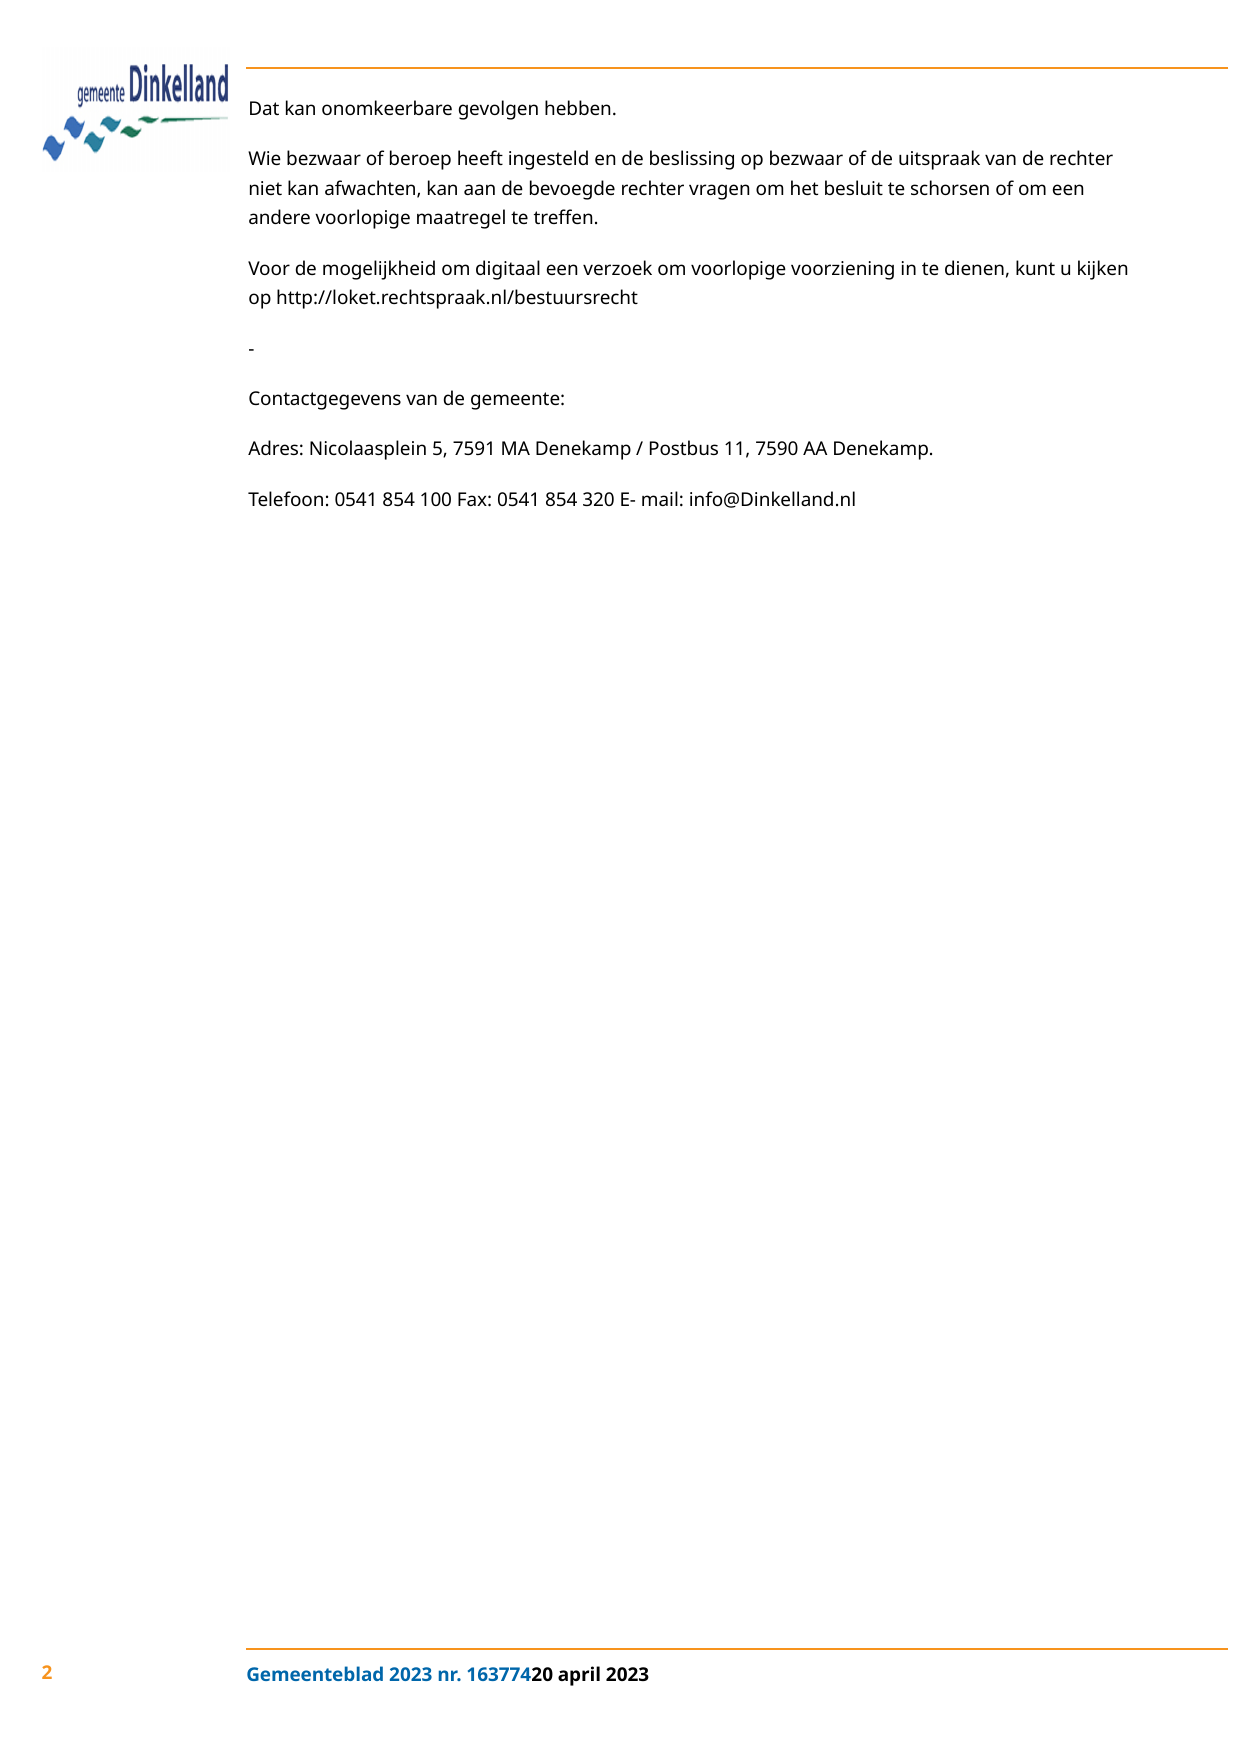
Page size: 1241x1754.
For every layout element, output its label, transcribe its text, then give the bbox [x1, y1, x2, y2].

text - [248, 335, 1152, 361]
text Adres: Nicolaasplein 5, 7591 MA Denekamp / Postbus 11, 7590 AA Denekamp. [248, 436, 1152, 461]
text Wie bezwaar of beroep heeft ingesteld en de beslissing op bezwaar of de uitspraak van de rechter niet kan afwachten, kan aan de bevoegde rechter vragen om het besluit te schorsen of om een andere voorlopige maatregel te treffen. [248, 145, 1152, 230]
text Telefoon: 0541 854 100 Fax: 0541 854 320 E- mail: info@Dinkelland.nl [248, 486, 1152, 512]
picture [41, 47, 231, 172]
text Contactgegevens van de gemeente: [248, 385, 1152, 411]
text Voor de mogelijkheid om digitaal een verzoek om voorlopige voorziening in te dienen, kunt u kijken op http://loket.rechtspraak.nl/bestuursrecht [248, 255, 1152, 310]
text Dat kan onomkeerbare gevolgen hebben. [248, 95, 1152, 121]
